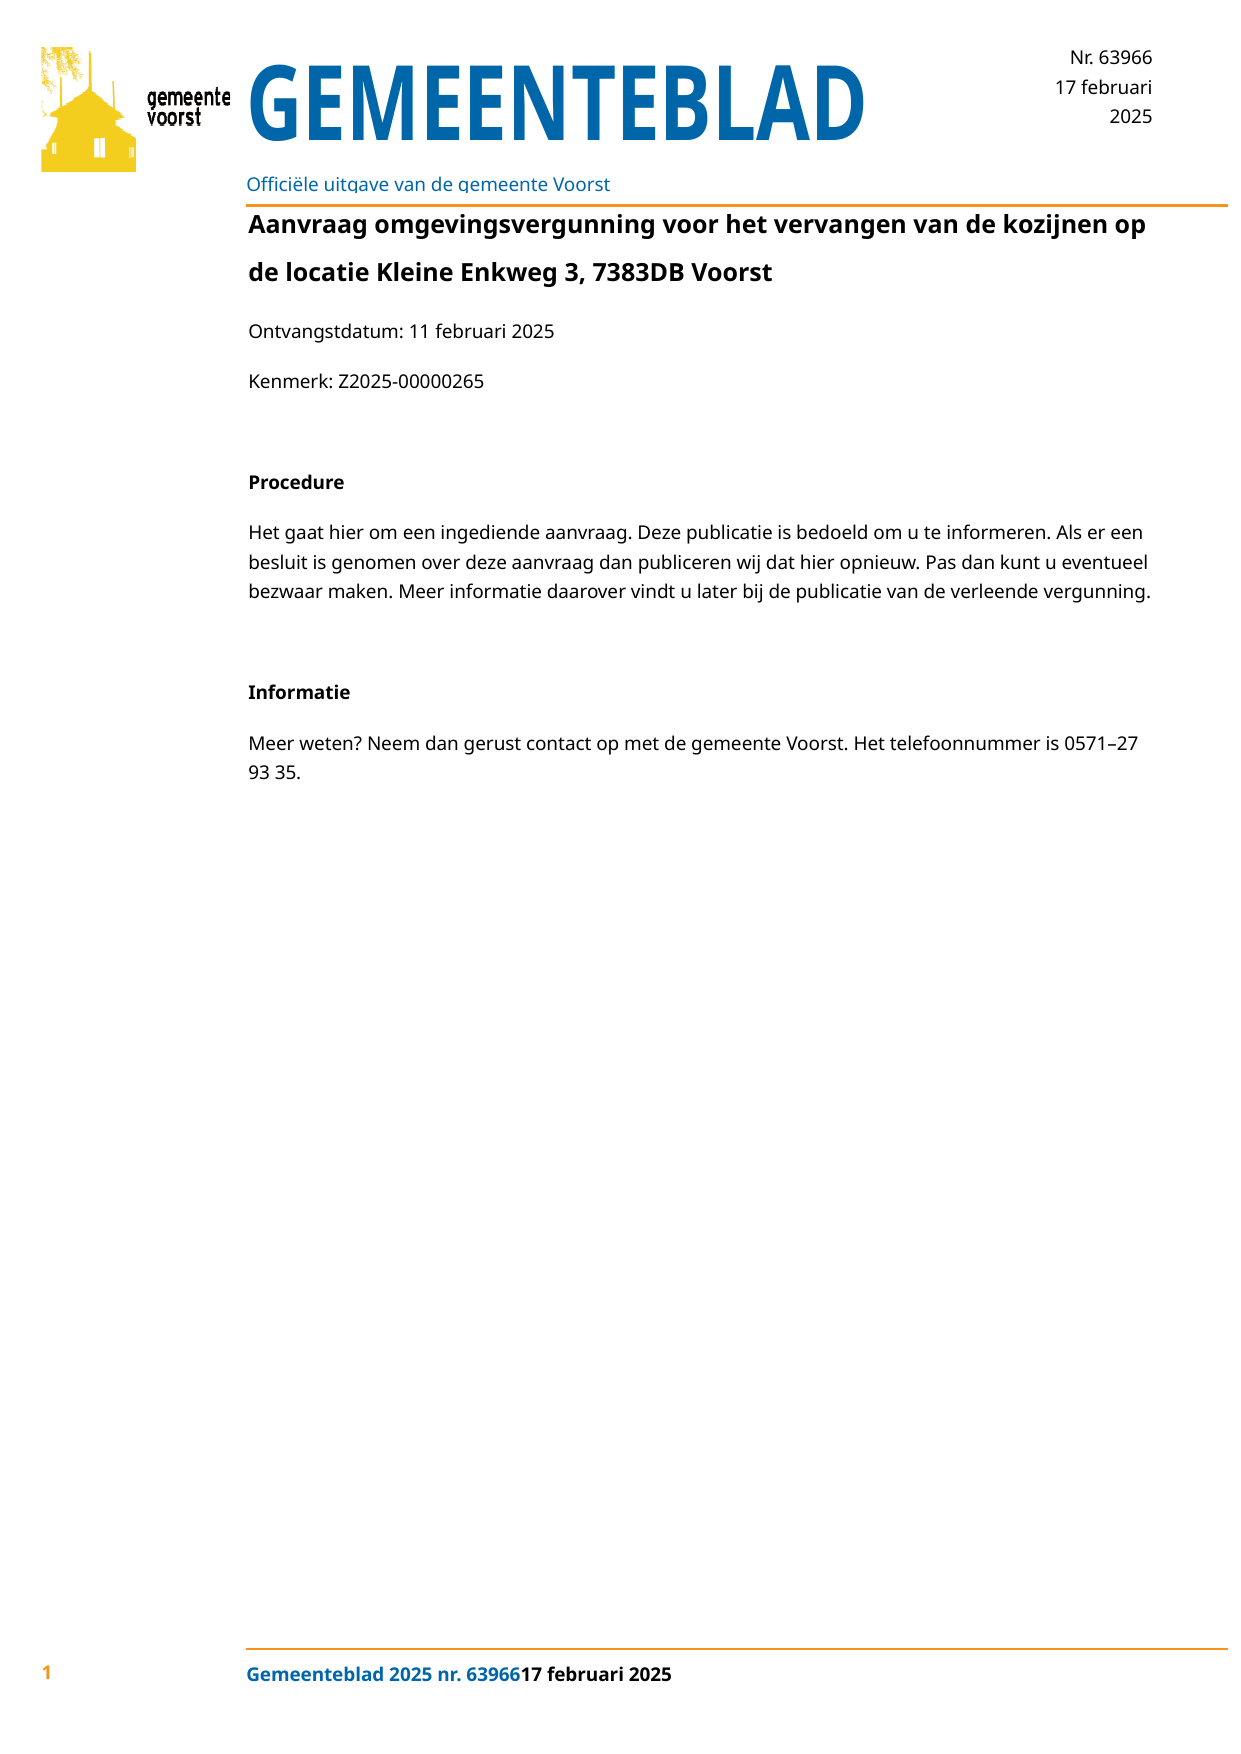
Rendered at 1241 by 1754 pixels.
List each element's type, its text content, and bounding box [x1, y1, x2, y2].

text Het gaat hier om een ingediende aanvraag. Deze publicatie is bedoeld om u te informeren. Als er een besluit is genomen over deze aanvraag dan publiceren wij dat hier opnieuw. Pas dan kunt u eventueel bezwaar maken. Meer informatie daarover vindt u later bij de publicatie van de verleende vergunning. [248, 519, 1152, 604]
text Ontvangstdatum: 11 februari 2025 [248, 318, 1152, 344]
text Meer weten? Neem dan gerust contact op met de gemeente Voorst. Het telefoonnummer is 0571–27 93 35. [248, 730, 1152, 785]
text Aanvraag omgevingsvergunning voor het vervangen van de kozijnen op de locatie Kleine Enkweg 3, 7383DB Voorst [248, 207, 1152, 288]
text Informatie [248, 679, 1152, 705]
text Kenmerk: Z2025-00000265 [248, 368, 1152, 394]
text Procedure [248, 469, 1152, 495]
picture [41, 47, 231, 172]
